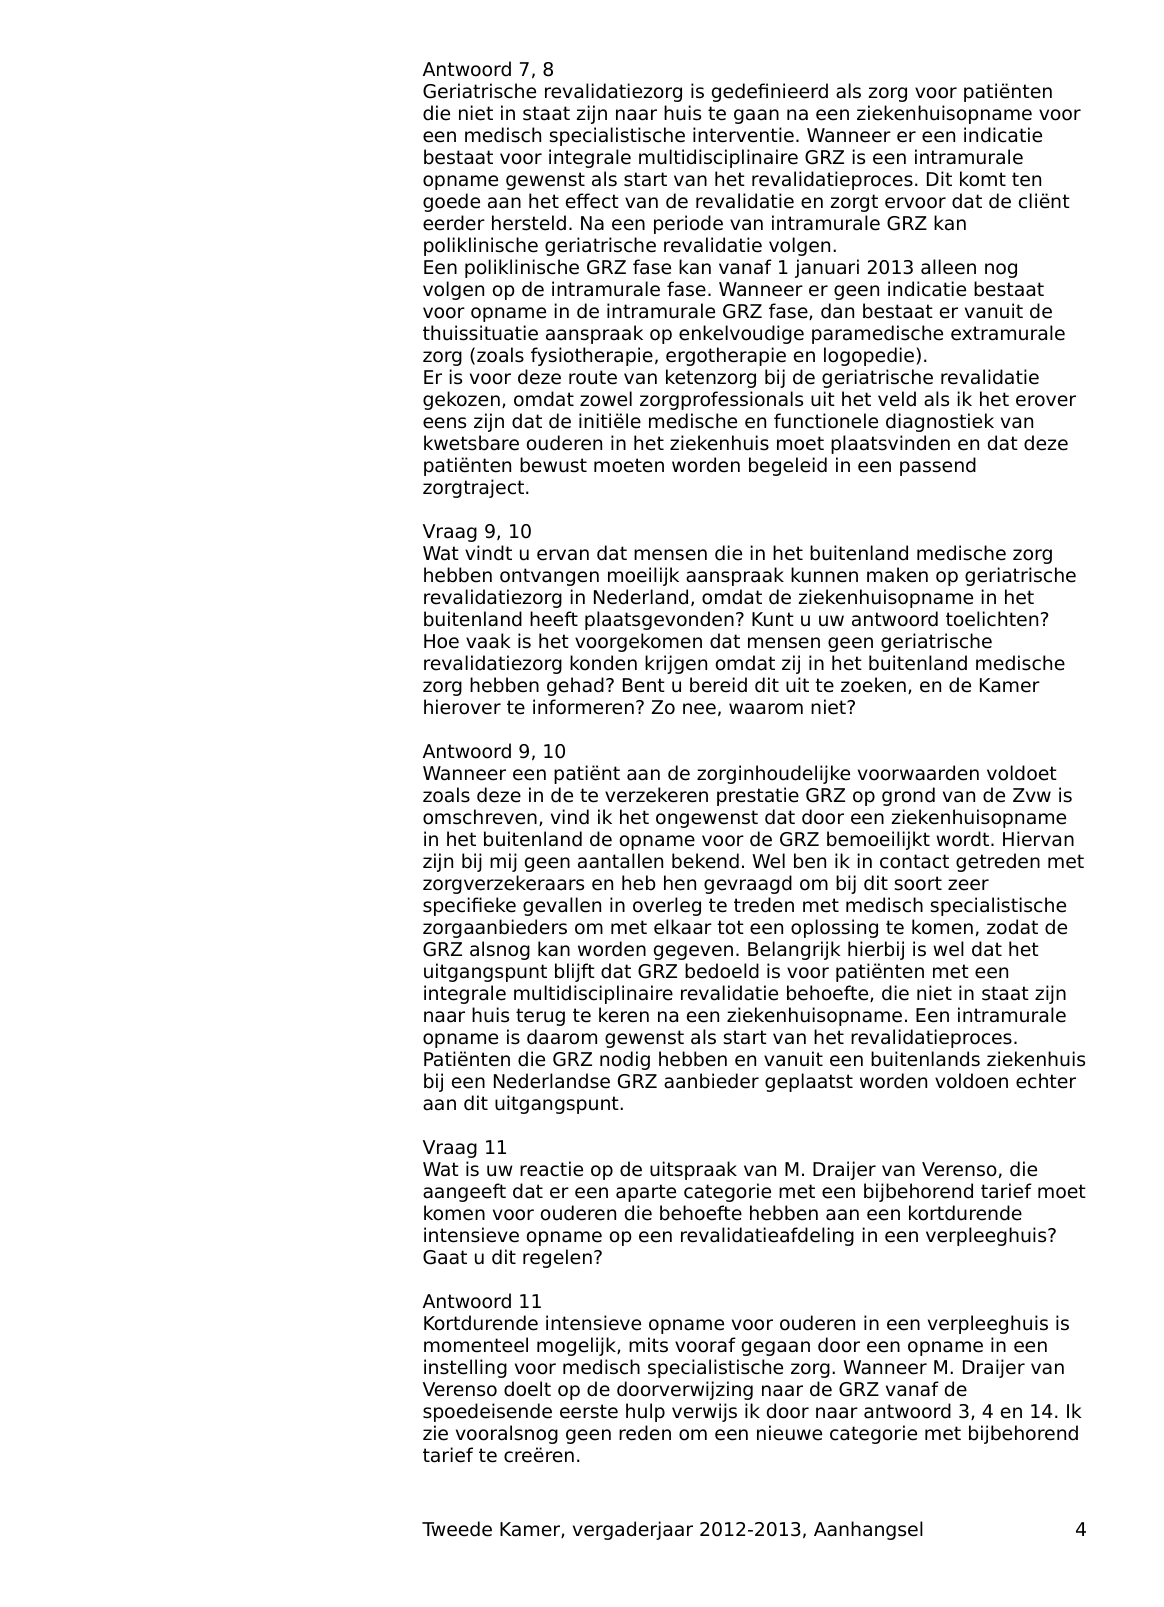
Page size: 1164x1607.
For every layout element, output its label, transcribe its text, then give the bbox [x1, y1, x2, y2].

text Vraag 11 [422, 1137, 1087, 1159]
text Hoe vaak is het voorgekomen dat mensen geen geriatrische revalidatiezorg konden krijgen omdat zij in het buitenland medische zorg hebben gehad? Bent u bereid dit uit te zoeken, en de Kamer hierover te informeren? Zo nee, waarom niet? [422, 631, 1087, 719]
text Geriatrische revalidatiezorg is gedefinieerd als zorg voor patiënten die niet in staat zijn naar huis te gaan na een ziekenhuisopname voor een medisch specialistische interventie. Wanneer er een indicatie bestaat voor integrale multidisciplinaire GRZ is een intramurale opname gewenst als start van het revalidatieproces. Dit komt ten goede aan het effect van de revalidatie en zorgt ervoor dat de cliënt eerder hersteld. Na een periode van intramurale GRZ kan poliklinische geriatrische revalidatie volgen. [422, 81, 1087, 257]
text Antwoord 7, 8 [422, 59, 1087, 81]
text Er is voor deze route van ketenzorg bij de geriatrische revalidatie gekozen, omdat zowel zorgprofessionals uit het veld als ik het erover eens zijn dat de initiële medische en functionele diagnostiek van kwetsbare ouderen in het ziekenhuis moet plaatsvinden en dat deze patiënten bewust moeten worden begeleid in een passend zorgtraject. [422, 367, 1087, 499]
text Wat is uw reactie op de uitspraak van M. Draijer van Verenso, die aangeeft dat er een aparte categorie met een bijbehorend tarief moet komen voor ouderen die behoefte hebben aan een kortdurende intensieve opname op een revalidatieafdeling in een verpleeghuis? Gaat u dit regelen? [422, 1159, 1087, 1268]
text Antwoord 11 [422, 1291, 1087, 1313]
text Vraag 9, 10 [422, 521, 1087, 543]
text Antwoord 9, 10 [422, 741, 1087, 763]
text Wanneer een patiënt aan de zorginhoudelijke voorwaarden voldoet zoals deze in de te verzekeren prestatie GRZ op grond van de Zvw is omschreven, vind ik het ongewenst dat door een ziekenhuisopname in het buitenland de opname voor de GRZ bemoeilijkt wordt. Hiervan zijn bij mij geen aantallen bekend. Wel ben ik in contact getreden met zorgverzekeraars en heb hen gevraagd om bij dit soort zeer specifieke gevallen in overleg te treden met medisch specialistische zorgaanbieders om met elkaar tot een oplossing te komen, zodat de GRZ alsnog kan worden gegeven. Belangrijk hierbij is wel dat het uitgangspunt blijft dat GRZ bedoeld is voor patiënten met een integrale multidisciplinaire revalidatie behoefte, die niet in staat zijn naar huis terug te keren na een ziekenhuisopname. Een intramurale opname is daarom gewenst als start van het revalidatieproces. Patiënten die GRZ nodig hebben en vanuit een buitenlands ziekenhuis bij een Nederlandse GRZ aanbieder geplaatst worden voldoen echter aan dit uitgangspunt. [422, 763, 1087, 1114]
text Een poliklinische GRZ fase kan vanaf 1 januari 2013 alleen nog volgen op de intramurale fase. Wanneer er geen indicatie bestaat voor opname in de intramurale GRZ fase, dan bestaat er vanuit de thuissituatie aanspraak op enkelvoudige paramedische extramurale zorg (zoals fysiotherapie, ergotherapie en logopedie). [422, 257, 1087, 367]
text Kortdurende intensieve opname voor ouderen in een verpleeghuis is momenteel mogelijk, mits vooraf gegaan door een opname in een instelling voor medisch specialistische zorg. Wanneer M. Draijer van Verenso doelt op de doorverwijzing naar de GRZ vanaf de spoedeisende eerste hulp verwijs ik door naar antwoord 3, 4 en 14. Ik zie vooralsnog geen reden om een nieuwe categorie met bijbehorend tarief te creëren. [422, 1313, 1087, 1467]
text Wat vindt u ervan dat mensen die in het buitenland medische zorg hebben ontvangen moeilijk aanspraak kunnen maken op geriatrische revalidatiezorg in Nederland, omdat de ziekenhuisopname in het buitenland heeft plaatsgevonden? Kunt u uw antwoord toelichten? [422, 543, 1087, 631]
